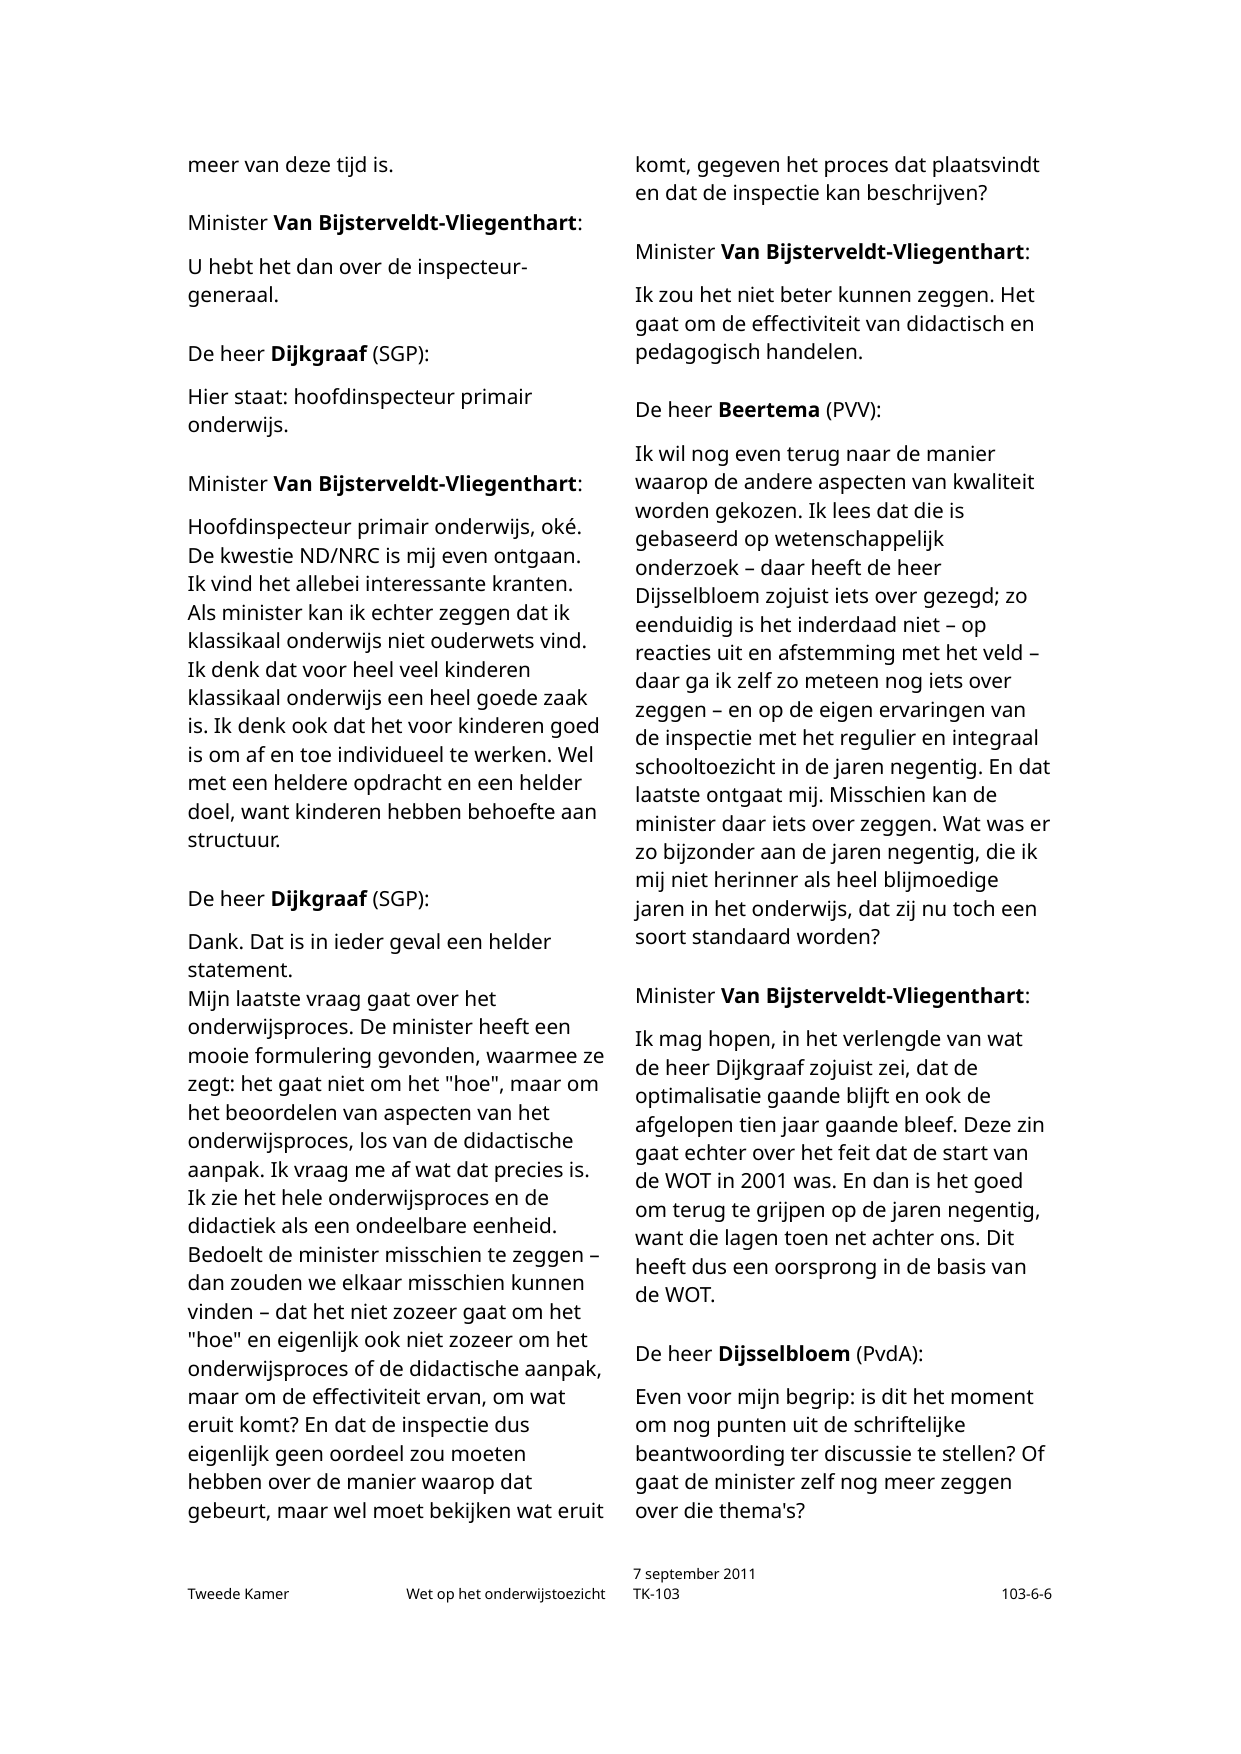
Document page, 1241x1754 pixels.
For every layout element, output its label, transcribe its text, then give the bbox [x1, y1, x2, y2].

text Minister Van Bijsterveldt-Vliegenthart: [635, 981, 1053, 1009]
text Dank. Dat is in ieder geval een helder statement. [187, 927, 605, 984]
text Minister Van Bijsterveldt-Vliegenthart: [187, 208, 605, 237]
text Ik mag hopen, in het verlengde van wat de heer Dijkgraaf zojuist zei, dat de optimalisatie gaande blijft en ook de afgelopen tien jaar gaande bleef. Deze zin gaat echter over het feit dat de start van de WOT in 2001 was. En dan is het goed om terug te grijpen op de jaren negentig, want die lagen toen net achter ons. Dit heeft dus een oorsprong in de basis van de WOT. [635, 1024, 1053, 1309]
text De heer Dijkgraaf (SGP): [187, 884, 605, 912]
text U hebt het dan over de inspecteur-generaal. [187, 252, 605, 309]
text De heer Dijkgraaf (SGP): [187, 339, 605, 367]
text Minister Van Bijsterveldt-Vliegenthart: [635, 237, 1053, 265]
text Mijn laatste vraag gaat over het onderwijsproces. De minister heeft een mooie formulering gevonden, waarmee ze zegt: het gaat niet om het "hoe", maar om het beoordelen van aspecten van het onderwijsproces, los van de didactische aanpak. Ik vraag me af wat dat precies is. Ik zie het hele onderwijsproces en de didactiek als een ondeelbare eenheid. Bedoelt de minister misschien te zeggen – dan zouden we elkaar misschien kunnen vinden – dat het niet zozeer gaat om het "hoe" en eigenlijk ook niet zozeer om het onderwijsproces of de didactische aanpak, maar om de effectiviteit ervan, om wat eruit komt? En dat de inspectie dus eigenlijk geen oordeel zou moeten hebben over de manier waarop dat gebeurt, maar wel moet bekijken wat eruit [187, 984, 605, 1524]
text Minister Van Bijsterveldt-Vliegenthart: [187, 469, 605, 497]
text meer van deze tijd is. [187, 150, 605, 178]
text De heer Beertema (PVV): [635, 396, 1053, 424]
text Ik zou het niet beter kunnen zeggen. Het gaat om de effectiviteit van didactisch en pedagogisch handelen. [635, 280, 1053, 366]
text De heer Dijsselbloem (PvdA): [635, 1339, 1053, 1367]
text Ik wil nog even terug naar de manier waarop de andere aspecten van kwaliteit worden gekozen. Ik lees dat die is gebaseerd op wetenschappelijk onderzoek – daar heeft de heer Dijsselbloem zojuist iets over gezegd; zo eenduidig is het inderdaad niet – op reacties uit en afstemming met het veld – daar ga ik zelf zo meteen nog iets over zeggen – en op de eigen ervaringen van de inspectie met het regulier en integraal schooltoezicht in de jaren negentig. En dat laatste ontgaat mij. Misschien kan de minister daar iets over zeggen. Wat was er zo bijzonder aan de jaren negentig, die ik mij niet herinner als heel blijmoedige jaren in het onderwijs, dat zij nu toch een soort standaard worden? [635, 439, 1053, 951]
text Even voor mijn begrip: is dit het moment om nog punten uit de schriftelijke beantwoording ter discussie te stellen? Of gaat de minister zelf nog meer zeggen over die thema's? [635, 1382, 1053, 1524]
text Hoofdinspecteur primair onderwijs, oké. De kwestie ND/NRC is mij even ontgaan. Ik vind het allebei interessante kranten. Als minister kan ik echter zeggen dat ik klassikaal onderwijs niet ouderwets vind. Ik denk dat voor heel veel kinderen klassikaal onderwijs een heel goede zaak is. Ik denk ook dat het voor kinderen goed is om af en toe individueel te werken. Wel met een heldere opdracht en een helder doel, want kinderen hebben behoefte aan structuur. [187, 512, 605, 854]
text komt, gegeven het proces dat plaatsvindt en dat de inspectie kan beschrijven? [635, 150, 1053, 207]
text Hier staat: hoofdinspecteur primair onderwijs. [187, 382, 605, 439]
